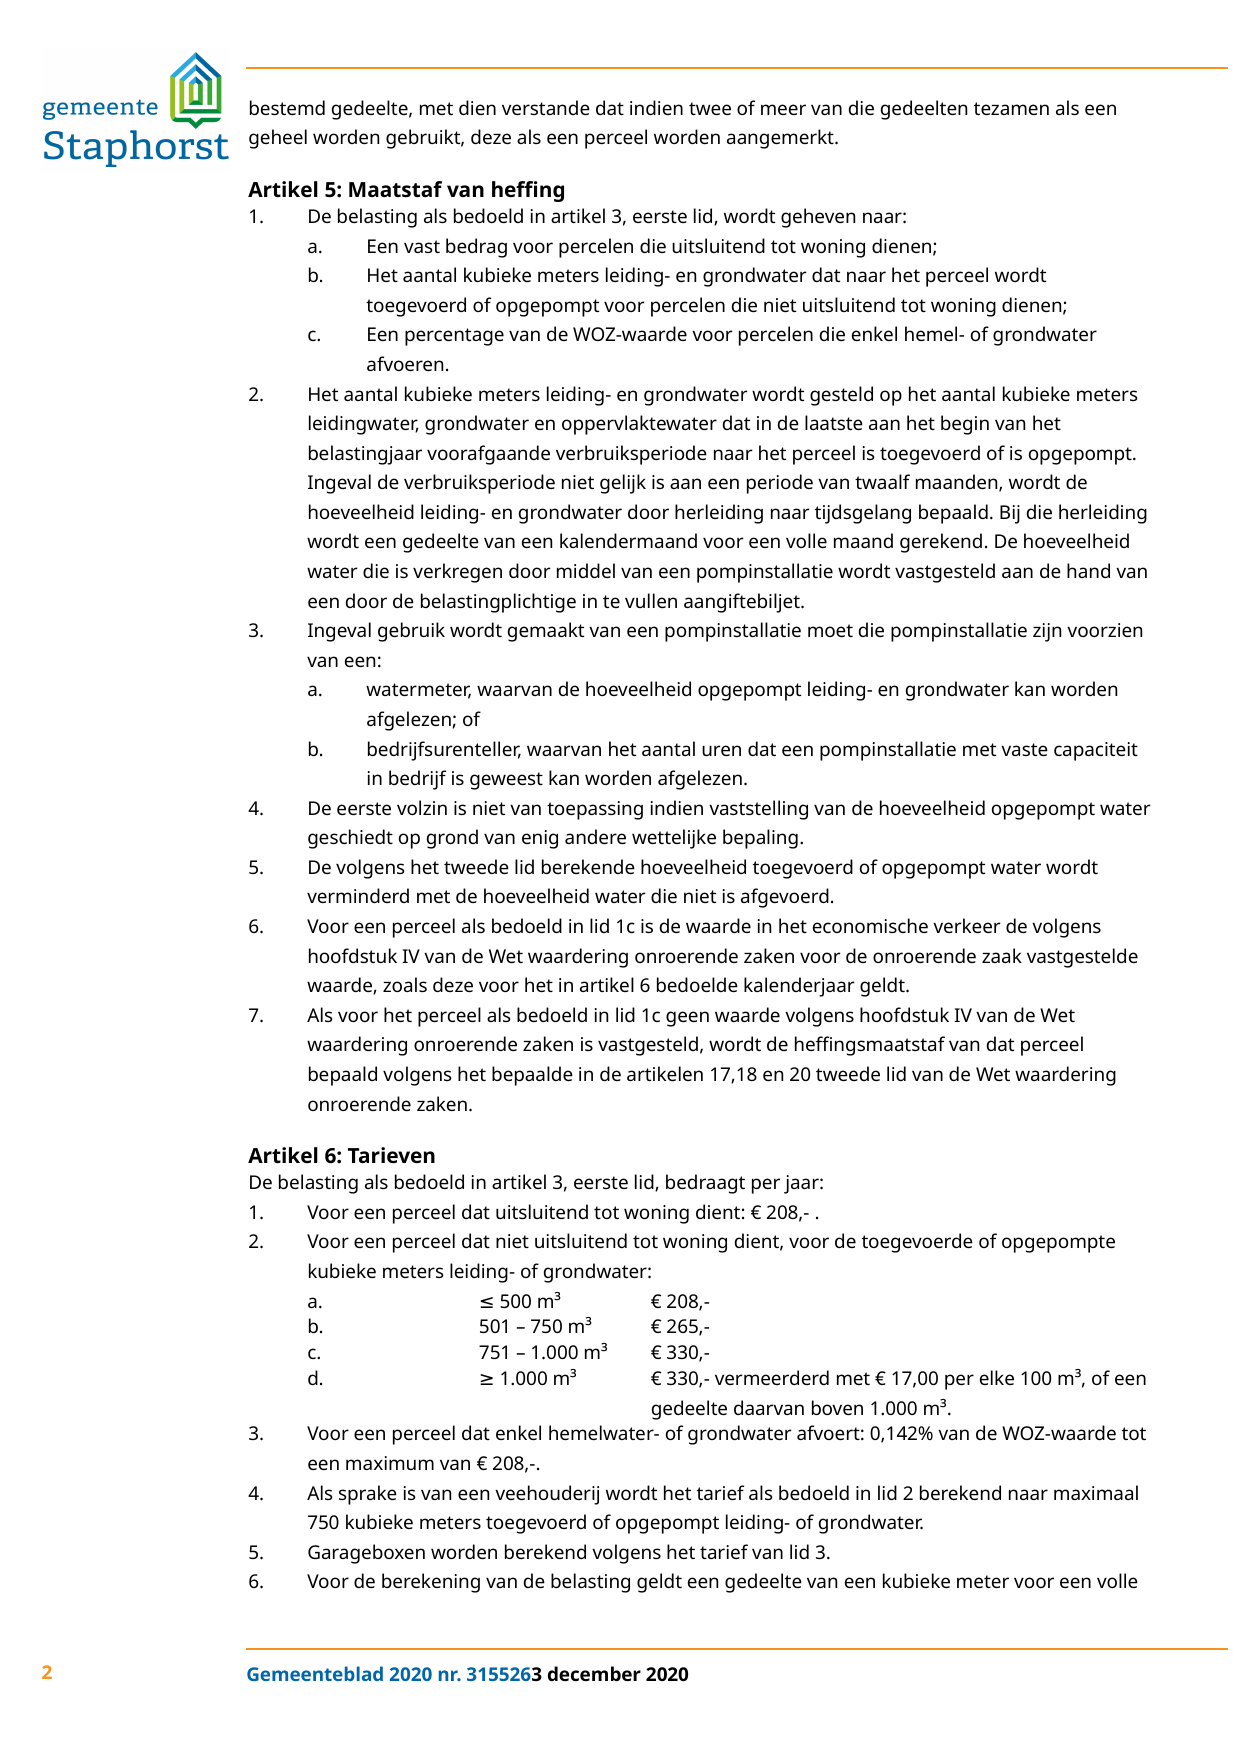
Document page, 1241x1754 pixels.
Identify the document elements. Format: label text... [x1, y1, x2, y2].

list bedrijfsurenteller, waarvan het aantal uren dat een pompinstallatie met vaste capaciteit in bedrijf is geweest kan worden afgelezen. [307, 736, 1152, 791]
list Een percentage van de WOZ-waarde voor percelen die enkel hemel- of grondwater afvoeren. [307, 322, 1152, 377]
table_cell 751 – 1.000 m³ [479, 1340, 651, 1365]
list Het aantal kubieke meters leiding- en grondwater dat naar het perceel wordt toegevoerd of opgepompt voor percelen die niet uitsluitend tot woning dienen; [307, 262, 1152, 318]
list Garageboxen worden berekend volgens het tarief van lid 3. [248, 1539, 1152, 1565]
table_header ≤ 500 m³ [479, 1288, 651, 1314]
table_cell € 330,- vermeerderd met € 17,00 per elke 100 m³, of een gedeelte daarvan boven 1.000 m³. [651, 1365, 1211, 1421]
list Voor een perceel als bedoeld in lid 1c is de waarde in het economische verkeer de volgens hoofdstuk IV van de Wet waardering onroerende zaken voor de onroerende zaak vastgestelde waarde, zoals deze voor het in artikel 6 bedoelde kalenderjaar geldt. [248, 913, 1152, 998]
table_cell € 265,- [651, 1314, 1211, 1339]
table_header € 208,- [651, 1288, 1211, 1314]
list De volgens het tweede lid berekende hoeveelheid toegevoerd of opgepompt water wordt verminderd met de hoeveelheid water die niet is afgevoerd. [248, 854, 1152, 909]
list watermeter, waarvan de hoeveelheid opgepompt leiding- en grondwater kan worden afgelezen; of [307, 677, 1152, 732]
table_header a. [307, 1288, 479, 1314]
list Als voor het perceel als bedoeld in lid 1c geen waarde volgens hoofdstuk IV van de Wet waardering onroerende zaken is vastgesteld, wordt de heffingsmaatstaf van dat perceel bepaald volgens het bepaalde in de artikelen 17,18 en 20 tweede lid van de Wet waardering onroerende zaken. [248, 1002, 1152, 1116]
table_cell ≥ 1.000 m³ [479, 1365, 651, 1421]
list Voor een perceel dat niet uitsluitend tot woning dient, voor de toegevoerde of opgepompte kubieke meters leiding- of grondwater: [248, 1229, 1152, 1284]
table_cell 501 – 750 m³ [479, 1314, 651, 1339]
list De belasting als bedoeld in artikel 3, eerste lid, wordt geheven naar: [248, 203, 1152, 229]
text De belasting als bedoeld in artikel 3, eerste lid, bedraagt per jaar: [248, 1169, 1152, 1195]
text bestemd gedeelte, met dien verstande dat indien twee of meer van die gedeelten tezamen als een geheel worden gebruikt, deze als een perceel worden aangemerkt. [248, 95, 1152, 150]
list Het aantal kubieke meters leiding- en grondwater wordt gesteld op het aantal kubieke meters leidingwater, grondwater en oppervlaktewater dat in de laatste aan het begin van het belastingjaar voorafgaande verbruiksperiode naar het perceel is toegevoerd of is opgepompt. Ingeval de verbruiksperiode niet gelijk is aan een periode van twaalf maanden, wordt de hoeveelheid leiding- en grondwater door herleiding naar tijdsgelang bepaald. Bij die herleiding wordt een gedeelte van een kalendermaand voor een volle maand gerekend. De hoeveelheid water die is verkregen door middel van een pompinstallatie wordt vastgesteld aan de hand van een door de belastingplichtige in te vullen aangiftebiljet. [248, 381, 1152, 613]
table_cell c. [307, 1340, 479, 1365]
text Artikel 6: Tarieven [248, 1141, 1152, 1169]
list De eerste volzin is niet van toepassing indien vaststelling van de hoeveelheid opgepompt water geschiedt op grond van enig andere wettelijke bepaling. [248, 795, 1152, 850]
list Voor een perceel dat uitsluitend tot woning dient: € 208,- . [248, 1199, 1152, 1225]
list Ingeval gebruik wordt gemaakt van een pompinstallatie moet die pompinstallatie zijn voorzien van een: [248, 617, 1152, 673]
list Als sprake is van een veehouderij wordt het tarief als bedoeld in lid 2 berekend naar maximaal 750 kubieke meters toegevoerd of opgepompt leiding- of grondwater. [248, 1480, 1152, 1535]
list Voor een perceel dat enkel hemelwater- of grondwater afvoert: 0,142% van de WOZ-waarde tot een maximum van € 208,-. [248, 1421, 1152, 1476]
table_cell b. [307, 1314, 479, 1339]
list Voor de berekening van de belasting geldt een gedeelte van een kubieke meter voor een volle [248, 1568, 1152, 1594]
list Een vast bedrag voor percelen die uitsluitend tot woning dienen; [307, 233, 1152, 258]
table_cell d. [307, 1365, 479, 1421]
text Artikel 5: Maatstaf van heffing [248, 175, 1152, 203]
table_cell € 330,- [651, 1340, 1211, 1365]
picture [41, 47, 231, 172]
